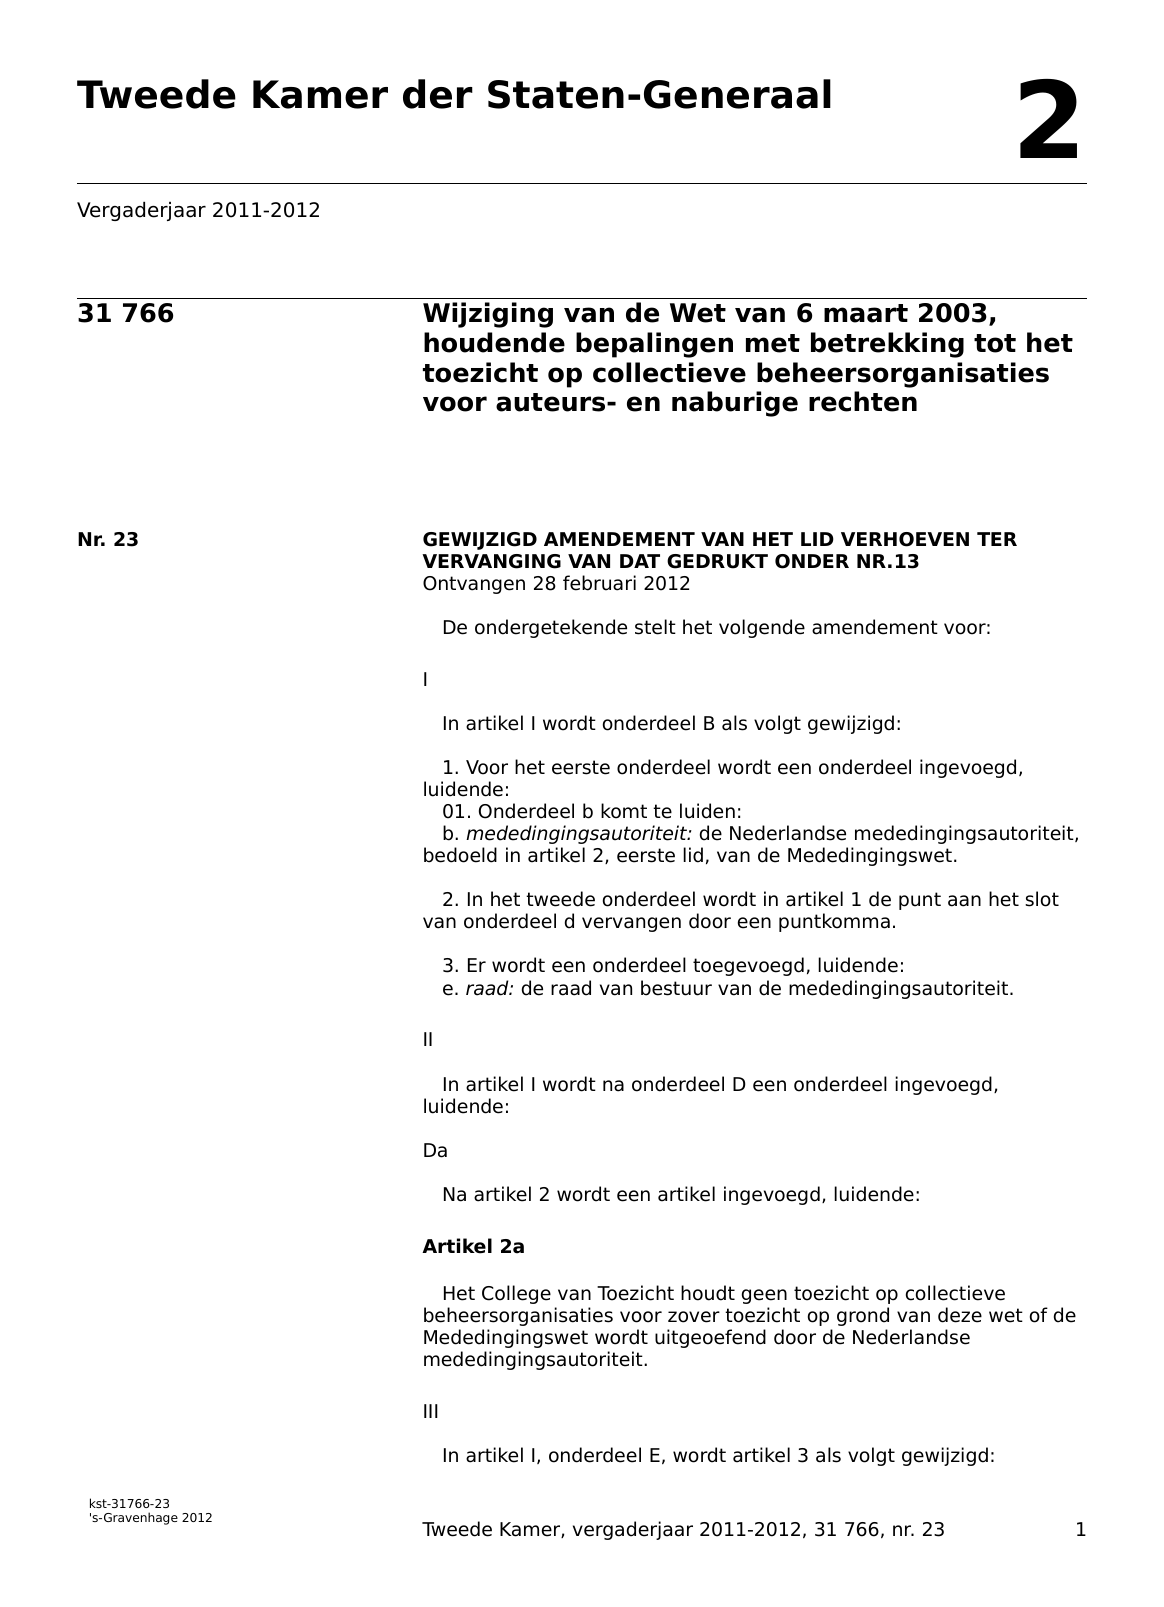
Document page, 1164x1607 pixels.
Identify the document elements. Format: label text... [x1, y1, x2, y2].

text Ontvangen 28 februari 2012 [422, 573, 1087, 595]
text 2. In het tweede onderdeel wordt in artikel 1 de punt aan het slot van onderdeel d vervangen door een puntkomma. [422, 889, 1087, 933]
subtitle III [422, 1401, 1087, 1423]
subtitle I [422, 669, 1087, 691]
table_cell Vergaderjaar 2011-2012 [77, 184, 1087, 298]
text In artikel I wordt na onderdeel D een onderdeel ingevoegd, luidende: [422, 1073, 1087, 1117]
text In artikel I wordt onderdeel B als volgt gewijzigd: [422, 713, 1087, 735]
text 3. Er wordt een onderdeel toegevoegd, luidende: [422, 955, 1087, 977]
text Da [422, 1140, 1087, 1162]
table_header 2 [886, 59, 1087, 183]
text 's-Gravenhage 2012 [88, 1511, 323, 1525]
text e. raad: de raad van bestuur van de mededingingsautoriteit. [422, 977, 1087, 999]
text Na artikel 2 wordt een artikel ingevoegd, luidende: [422, 1184, 1087, 1206]
text b. mededingingsautoriteit: de Nederlandse mededingingsautoriteit, bedoeld in artikel 2, eerste lid, van de Mededingingswet. [422, 823, 1087, 867]
table_header Tweede Kamer der Staten-Generaal [77, 59, 886, 183]
text kst-31766-23 [88, 1497, 323, 1511]
subtitle Nr. 23 GEWIJZIGD AMENDEMENT VAN HET LID VERHOEVEN TER VERVANGING VAN DAT GEDRUKT ONDER NR.13 [77, 529, 1087, 573]
subtitle 31 766 Wijziging van de Wet van 6 maart 2003, houdende bepalingen met betrekking tot het toezicht op collectieve beheersorganisaties voor auteurs- en naburige rechten [77, 299, 1087, 418]
subtitle II [422, 1029, 1087, 1051]
text De ondergetekende stelt het volgende amendement voor: [422, 617, 1087, 639]
text 01. Onderdeel b komt te luiden: [422, 801, 1087, 823]
subtitle Artikel 2a [422, 1236, 1087, 1258]
text In artikel I, onderdeel E, wordt artikel 3 als volgt gewijzigd: [422, 1445, 1087, 1467]
text 1. Voor het eerste onderdeel wordt een onderdeel ingevoegd, luidende: [422, 757, 1087, 801]
text Het College van Toezicht houdt geen toezicht op collectieve beheersorganisaties voor zover toezicht op grond van deze wet of de Mededingingswet wordt uitgeoefend door de Nederlandse mededingingsautoriteit. [422, 1283, 1087, 1371]
